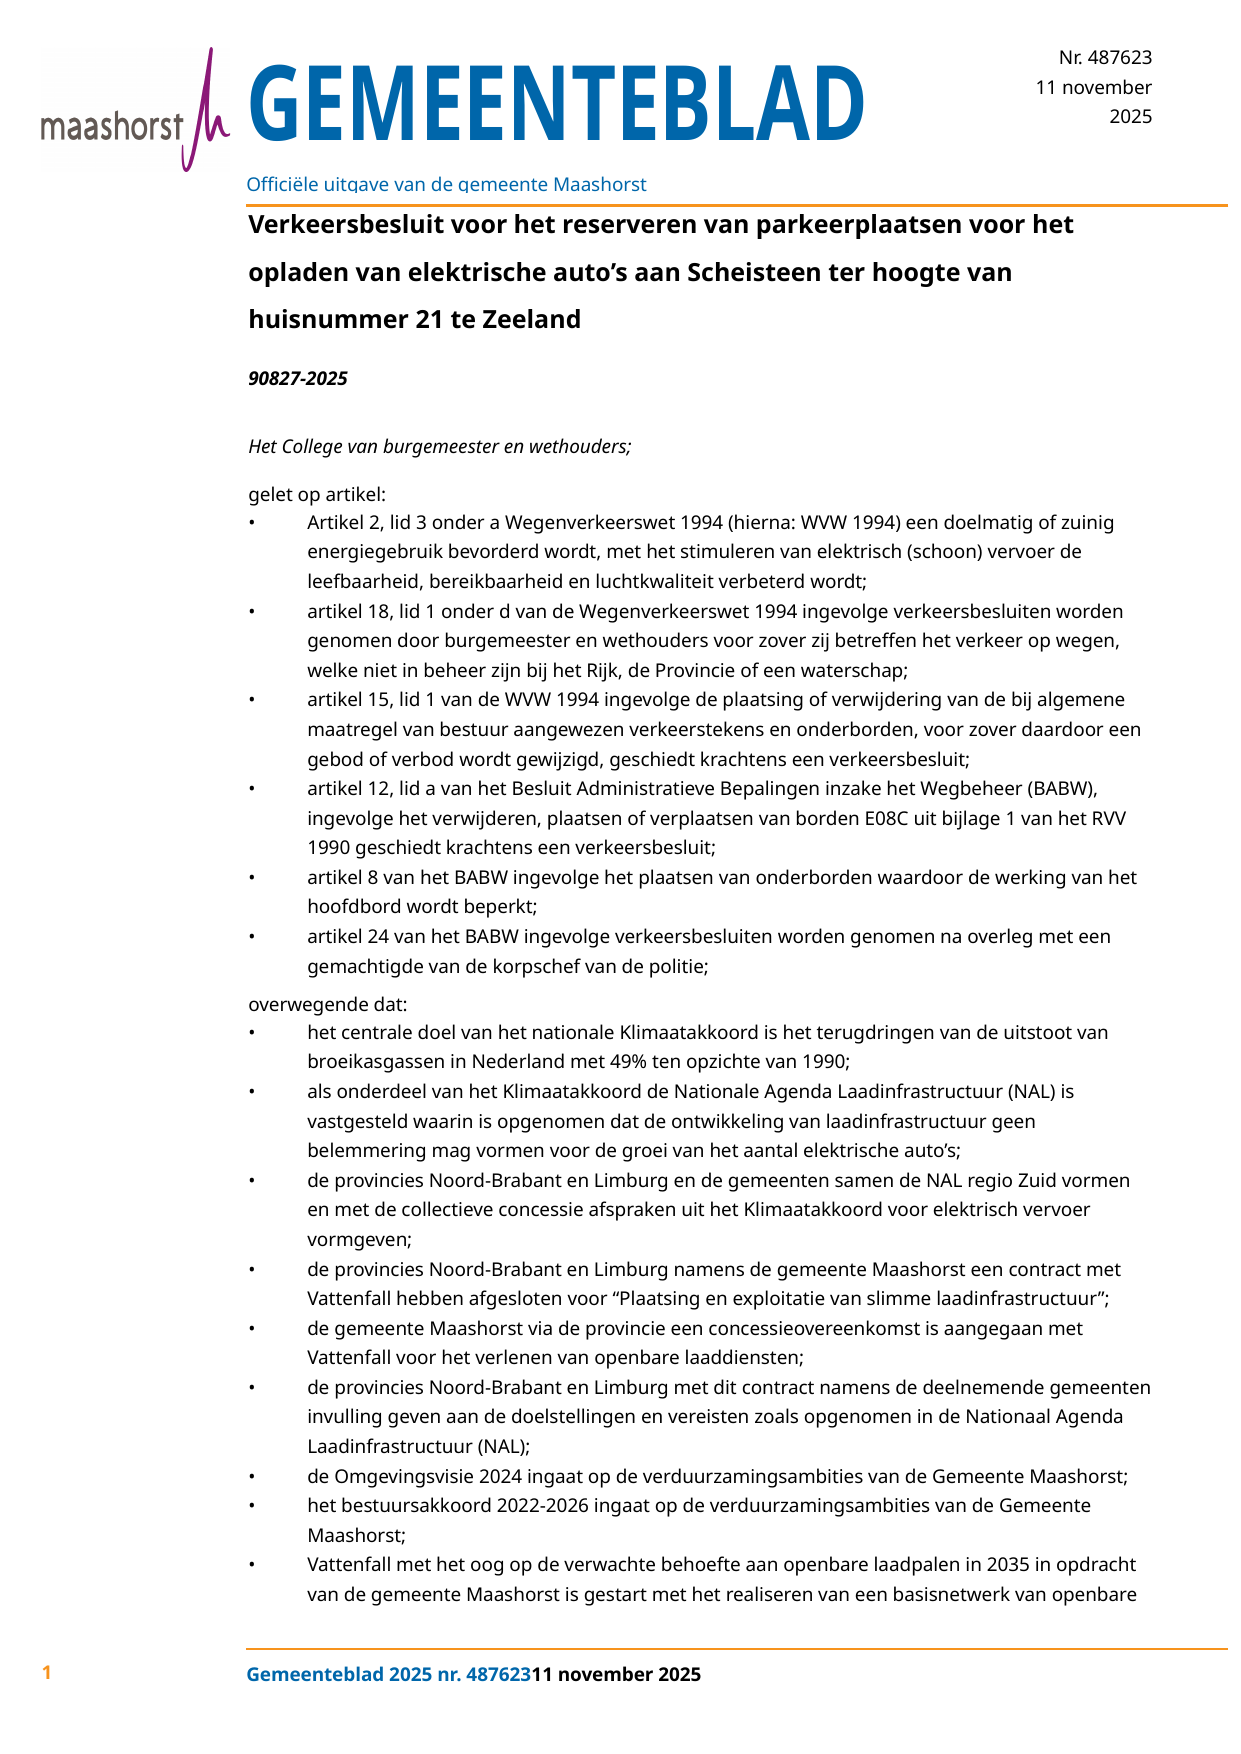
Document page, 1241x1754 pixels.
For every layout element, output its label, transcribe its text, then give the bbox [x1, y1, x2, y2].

text gelet op artikel: [248, 481, 1152, 507]
picture [41, 47, 231, 172]
list het bestuursakkoord 2022-2026 ingaat op de verduurzamingsambities van de Gemeente Maashorst; [248, 1492, 1152, 1548]
text 90827-2025 [248, 366, 1152, 391]
list de gemeente Maashorst via de provincie een concessieovereenkomst is aangegaan met Vattenfall voor het verlenen van openbare laaddiensten; [248, 1315, 1152, 1370]
text Verkeersbesluit voor het reserveren van parkeerplaatsen voor het opladen van elektrische auto’s aan Scheisteen ter hoogte van huisnummer 21 te Zeeland [248, 207, 1152, 336]
list artikel 15, lid 1 van de WVW 1994 ingevolge de plaatsing of verwijdering van de bij algemene maatregel van bestuur aangewezen verkeerstekens en onderborden, voor zover daardoor een gebod of verbod wordt gewijzigd, geschiedt krachtens een verkeersbesluit; [248, 687, 1152, 772]
text overwegende dat: [248, 991, 1152, 1017]
list het centrale doel van het nationale Klimaatakkoord is het terugdringen van de uitstoot van broeikasgassen in Nederland met 49% ten opzichte van 1990; [248, 1019, 1152, 1074]
list de Omgevingsvisie 2024 ingaat op de verduurzamingsambities van de Gemeente Maashorst; [248, 1463, 1152, 1489]
list Artikel 2, lid 3 onder a Wegenverkeerswet 1994 (hierna: WVW 1994) een doelmatig of zuinig energiegebruik bevorderd wordt, met het stimuleren van elektrisch (schoon) vervoer de leefbaarheid, bereikbaarheid en luchtkwaliteit verbeterd wordt; [248, 509, 1152, 594]
list artikel 8 van het BABW ingevolge het plaatsen van onderborden waardoor de werking van het hoofdbord wordt beperkt; [248, 864, 1152, 919]
list de provincies Noord-Brabant en Limburg namens de gemeente Maashorst een contract met Vattenfall hebben afgesloten voor “Plaatsing en exploitatie van slimme laadinfrastructuur”; [248, 1256, 1152, 1311]
list de provincies Noord-Brabant en Limburg en de gemeenten samen de NAL regio Zuid vormen en met de collectieve concessie afspraken uit het Klimaatakkoord voor elektrisch vervoer vormgeven; [248, 1167, 1152, 1252]
list de provincies Noord-Brabant en Limburg met dit contract namens de deelnemende gemeenten invulling geven aan de doelstellingen en vereisten zoals opgenomen in de Nationaal Agenda Laadinfrastructuur (NAL); [248, 1374, 1152, 1459]
list artikel 12, lid a van het Besluit Administratieve Bepalingen inzake het Wegbeheer (BABW), ingevolge het verwijderen, plaatsen of verplaatsen van borden E08C uit bijlage 1 van het RVV 1990 geschiedt krachtens een verkeersbesluit; [248, 775, 1152, 860]
list Vattenfall met het oog op de verwachte behoefte aan openbare laadpalen in 2035 in opdracht van de gemeente Maashorst is gestart met het realiseren van een basisnetwerk van openbare [248, 1552, 1152, 1607]
list artikel 18, lid 1 onder d van de Wegenverkeerswet 1994 ingevolge verkeersbesluiten worden genomen door burgemeester en wethouders voor zover zij betreffen het verkeer op wegen, welke niet in beheer zijn bij het Rijk, de Provincie of een waterschap; [248, 598, 1152, 683]
list als onderdeel van het Klimaatakkoord de Nationale Agenda Laadinfrastructuur (NAL) is vastgesteld waarin is opgenomen dat de ontwikkeling van laadinfrastructuur geen belemmering mag vormen voor de groei van het aantal elektrische auto’s; [248, 1078, 1152, 1163]
text Het College van burgemeester en wethouders; [248, 433, 1152, 459]
list artikel 24 van het BABW ingevolge verkeersbesluiten worden genomen na overleg met een gemachtigde van de korpschef van de politie; [248, 923, 1152, 979]
